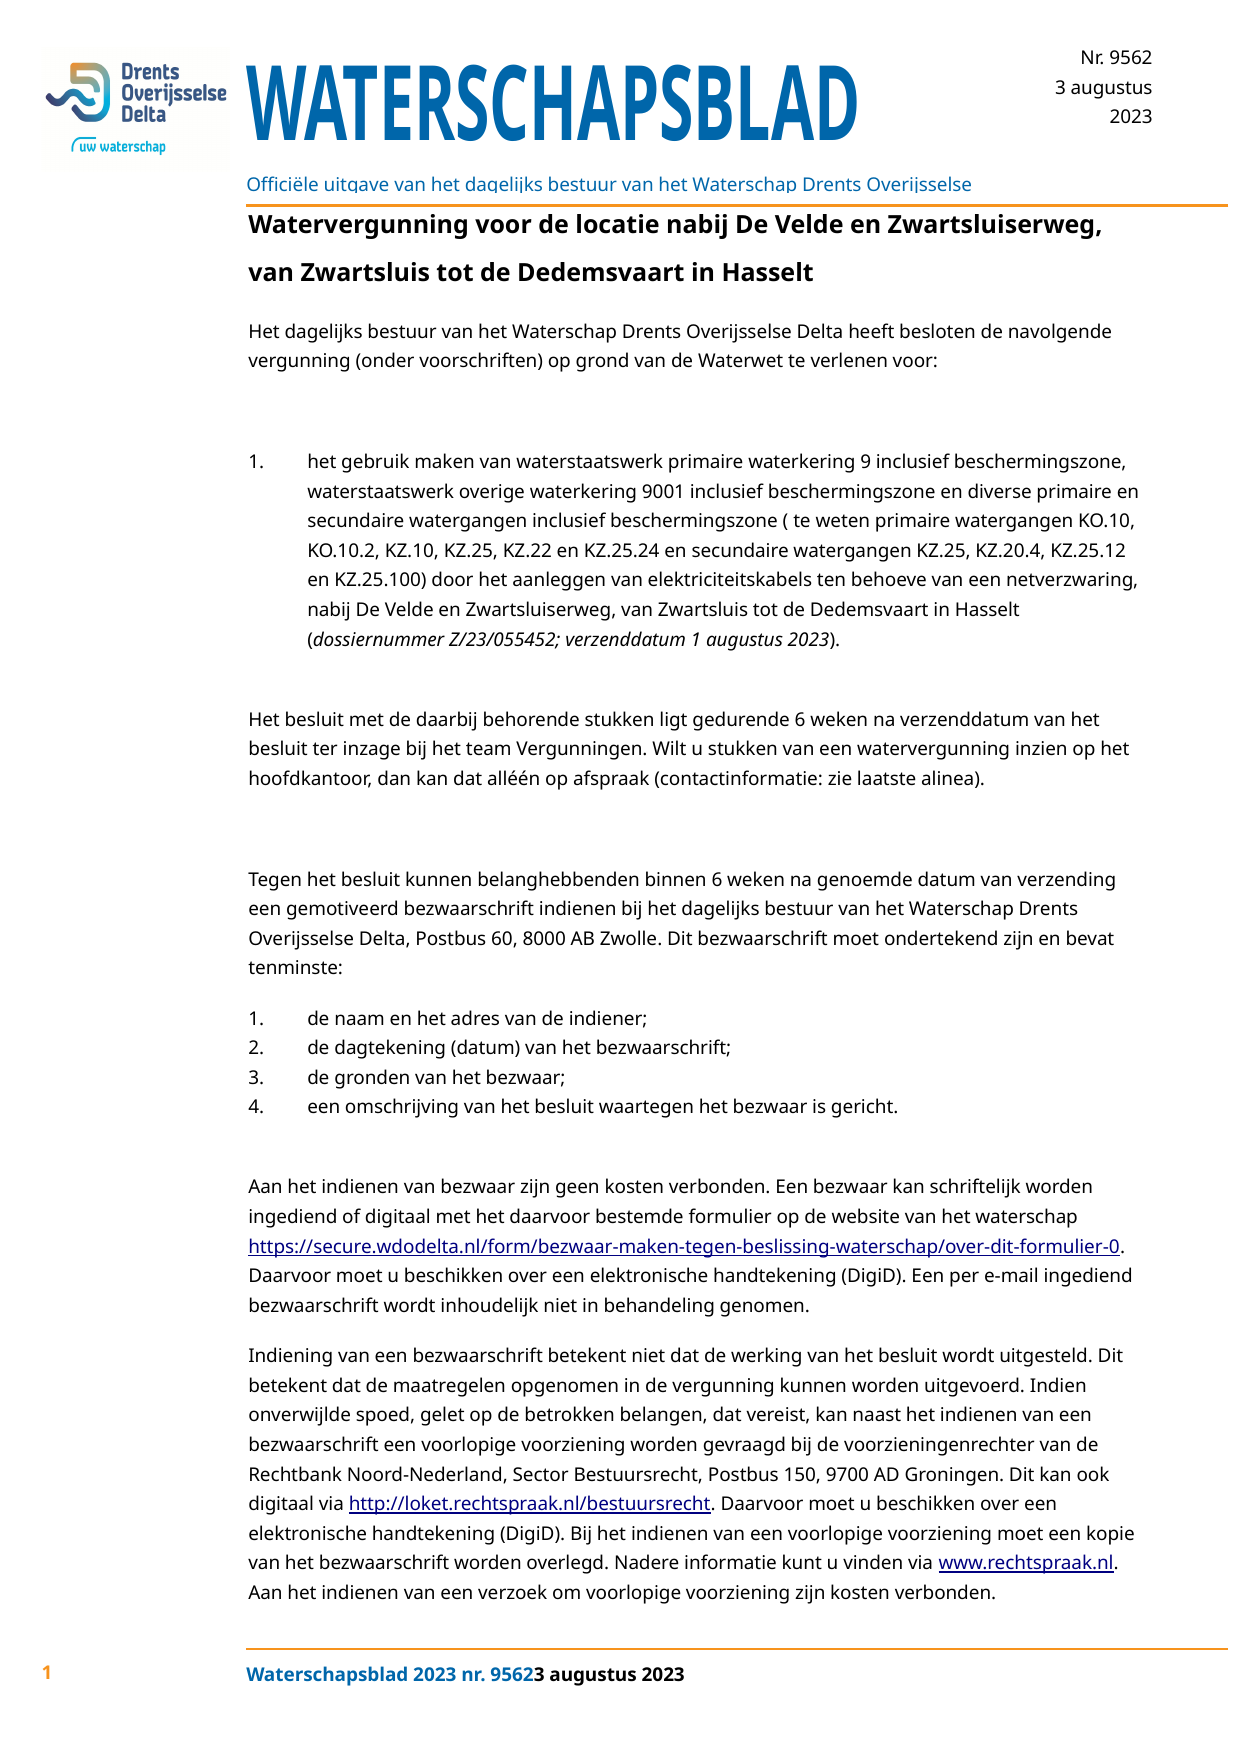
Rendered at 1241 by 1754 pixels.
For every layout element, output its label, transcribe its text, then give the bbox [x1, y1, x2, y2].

list de dagtekening (datum) van het bezwaarschrift; [248, 1034, 1152, 1060]
text Watervergunning voor de locatie nabij De Velde en Zwartsluiserweg, van Zwartsluis tot de Dedemsvaart in Hasselt [248, 207, 1152, 288]
list een omschrijving van het besluit waartegen het bezwaar is gericht. [248, 1094, 1152, 1119]
list het gebruik maken van waterstaatswerk primaire waterkering 9 inclusief beschermingszone, waterstaatswerk overige waterkering 9001 inclusief beschermingszone en diverse primaire en secundaire watergangen inclusief beschermingszone ( te weten primaire watergangen KO.10, KO.10.2, KZ.10, KZ.25, KZ.22 en KZ.25.24 en secundaire watergangen KZ.25, KZ.20.4, KZ.25.12 en KZ.25.100) door het aanleggen van elektriciteitskabels ten behoeve van een netverzwaring, nabij De Velde en Zwartsluiserweg, van Zwartsluis tot de Dedemsvaart in Hasselt (dossiernummer Z/23/055452; verzenddatum 1 augustus 2023). [248, 448, 1152, 652]
text Indiening van een bezwaarschrift betekent niet dat de werking van het besluit wordt uitgesteld. Dit betekent dat de maatregelen opgenomen in de vergunning kunnen worden uitgevoerd. Indien onverwijlde spoed, gelet op de betrokken belangen, dat vereist, kan naast het indienen van een bezwaarschrift een voorlopige voorziening worden gevraagd bij de voorzieningenrechter van de Rechtbank Noord-Nederland, Sector Bestuursrecht, Postbus 150, 9700 AD Groningen. Dit kan ook digitaal via http://loket.rechtspraak.nl/bestuursrecht. Daarvoor moet u beschikken over een elektronische handtekening (DigiD). Bij het indienen van een voorlopige voorziening moet een kopie van het bezwaarschrift worden overlegd. Nadere informatie kunt u vinden via www.rechtspraak.nl. Aan het indienen van een verzoek om voorlopige voorziening zijn kosten verbonden. [248, 1342, 1152, 1605]
picture [41, 47, 231, 172]
text Het dagelijks bestuur van het Waterschap Drents Overijsselse Delta heeft besloten de navolgende vergunning (onder voorschriften) op grond van de Waterwet te verlenen voor: [248, 318, 1152, 373]
list de gronden van het bezwaar; [248, 1064, 1152, 1090]
text Het besluit met de daarbij behorende stukken ligt gedurende 6 weken na verzenddatum van het besluit ter inzage bij het team Vergunningen. Wilt u stukken van een watervergunning inzien op het hoofdkantoor, dan kan dat alléén op afspraak (contactinformatie: zie laatste alinea). [248, 706, 1152, 791]
list de naam en het adres van de indiener; [248, 1005, 1152, 1031]
text Tegen het besluit kunnen belanghebbenden binnen 6 weken na genoemde datum van verzending een gemotiveerd bezwaarschrift indienen bij het dagelijks bestuur van het Waterschap Drents Overijsselse Delta, Postbus 60, 8000 AB Zwolle. Dit bezwaarschrift moet ondertekend zijn en bevat tenminste: [248, 866, 1152, 980]
text Aan het indienen van bezwaar zijn geen kosten verbonden. Een bezwaar kan schriftelijk worden ingediend of digitaal met het daarvoor bestemde formulier op de website van het waterschap https://secure.wdodelta.nl/form/bezwaar-maken-tegen-beslissing-waterschap/over-dit-formulier-0. Daarvoor moet u beschikken over een elektronische handtekening (DigiD). Een per e-mail ingediend bezwaarschrift wordt inhoudelijk niet in behandeling genomen. [248, 1174, 1152, 1318]
